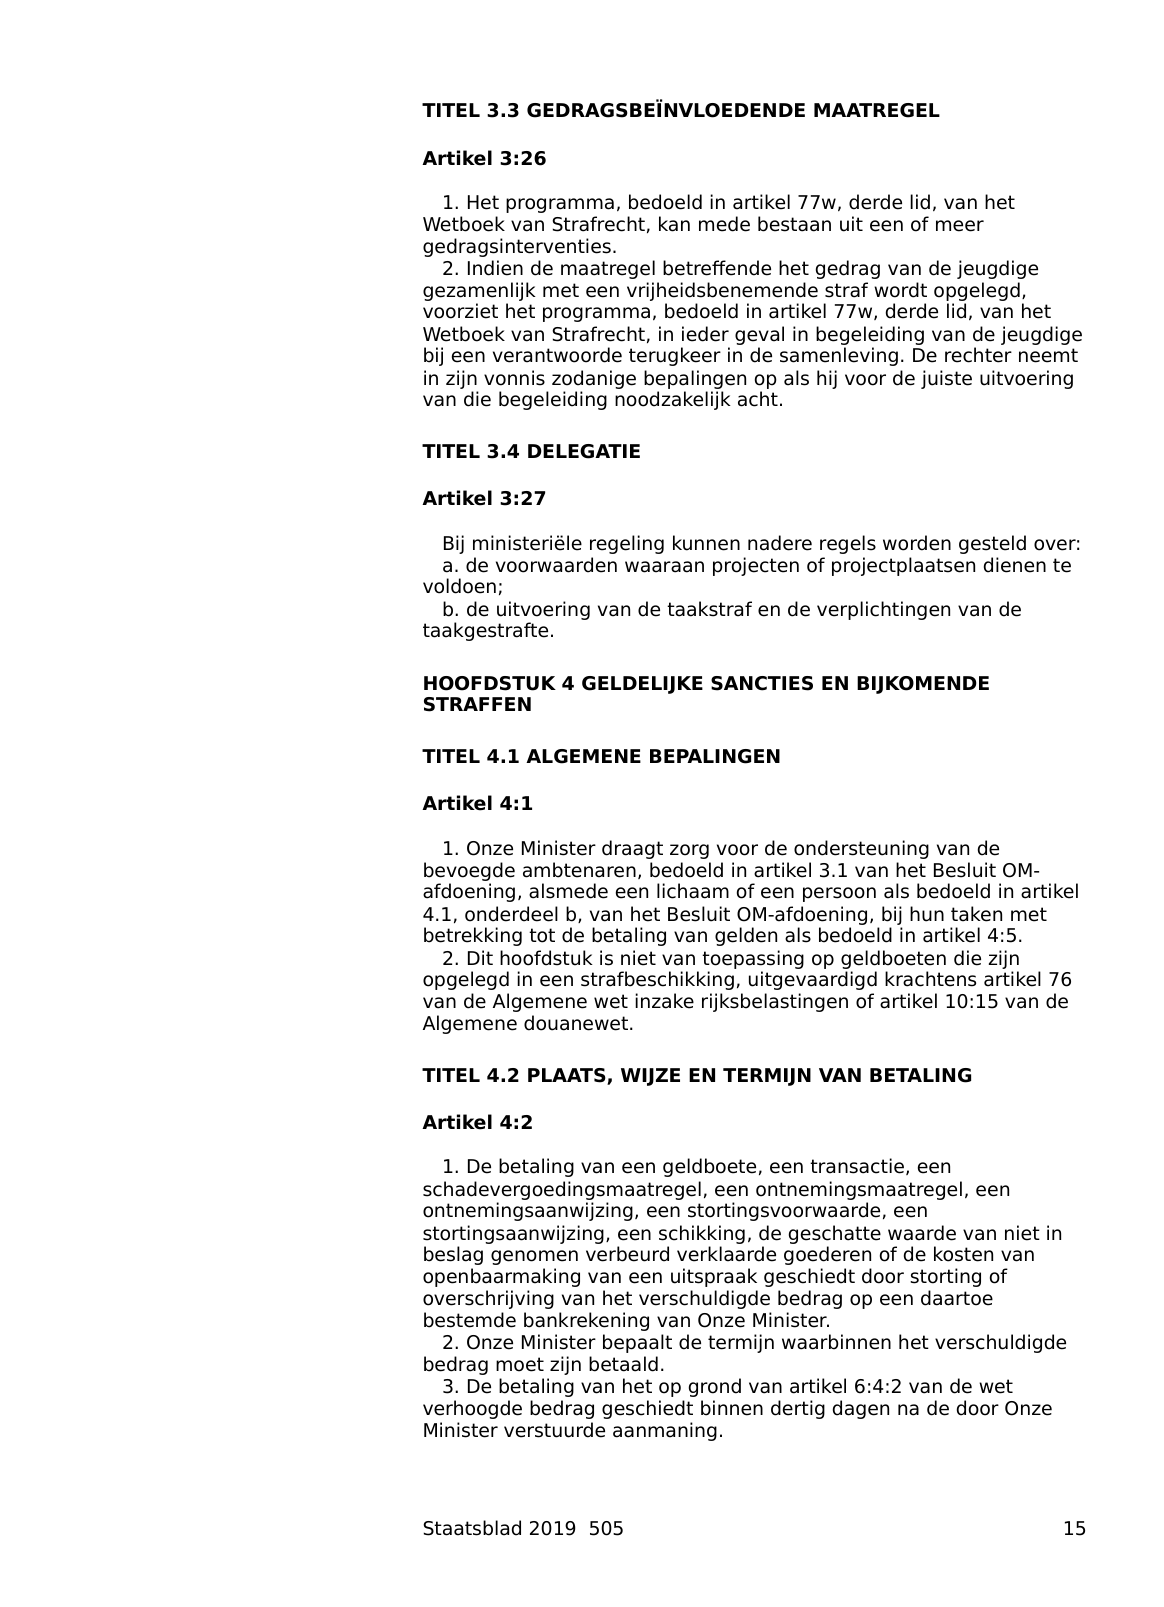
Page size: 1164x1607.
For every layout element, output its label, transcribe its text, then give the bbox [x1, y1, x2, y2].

subtitle TITEL 3.4 DELEGATIE [422, 441, 1087, 463]
subtitle TITEL 4.2 PLAATS, WIJZE EN TERMIJN VAN BETALING [422, 1065, 1087, 1087]
text 1. De betaling van een geldboete, een transactie, een schadevergoedingsmaatregel, een ontnemingsmaatregel, een ontnemingsaanwijzing, een stortingsvoorwaarde, een stortingsaanwijzing, een schikking, de geschatte waarde van niet in beslag genomen verbeurd verklaarde goederen of de kosten van openbaarmaking van een uitspraak geschiedt door storting of overschrijving van het verschuldigde bedrag op een daartoe bestemde bankrekening van Onze Minister. [422, 1156, 1087, 1332]
subtitle Artikel 4:1 [422, 793, 1087, 815]
subtitle TITEL 4.1 ALGEMENE BEPALINGEN [422, 746, 1087, 768]
subtitle HOOFDSTUK 4 GELDELIJKE SANCTIES EN BIJKOMENDE STRAFFEN [422, 672, 1087, 716]
text a. de voorwaarden waaraan projecten of projectplaatsen dienen te voldoen; [422, 554, 1087, 598]
text 2. Onze Minister bepaalt de termijn waarbinnen het verschuldigde bedrag moet zijn betaald. [422, 1332, 1087, 1376]
text 1. Het programma, bedoeld in artikel 77w, derde lid, van het Wetboek van Strafrecht, kan mede bestaan uit een of meer gedragsinterventies. [422, 192, 1087, 257]
text 2. Indien de maatregel betreffende het gedrag van de jeugdige gezamenlijk met een vrijheidsbenemende straf wordt opgelegd, voorziet het programma, bedoeld in artikel 77w, derde lid, van het Wetboek van Strafrecht, in ieder geval in begeleiding van de jeugdige bij een verantwoorde terugkeer in de samenleving. De rechter neemt in zijn vonnis zodanige bepalingen op als hij voor de juiste uitvoering van die begeleiding noodzakelijk acht. [422, 257, 1087, 411]
subtitle Artikel 3:26 [422, 147, 1087, 169]
text 1. Onze Minister draagt zorg voor de ondersteuning van de bevoegde ambtenaren, bedoeld in artikel 3.1 van het Besluit OM-afdoening, alsmede een lichaam of een persoon als bedoeld in artikel 4.1, onderdeel b, van het Besluit OM-afdoening, bij hun taken met betrekking tot de betaling van gelden als bedoeld in artikel 4:5. [422, 837, 1087, 947]
subtitle Artikel 3:27 [422, 488, 1087, 510]
subtitle Artikel 4:2 [422, 1112, 1087, 1134]
text Bij ministeriële regeling kunnen nadere regels worden gesteld over: [422, 532, 1087, 554]
text 2. Dit hoofdstuk is niet van toepassing op geldboeten die zijn opgelegd in een strafbeschikking, uitgevaardigd krachtens artikel 76 van de Algemene wet inzake rijksbelastingen of artikel 10:15 van de Algemene douanewet. [422, 947, 1087, 1035]
subtitle TITEL 3.3 GEDRAGSBEÏNVLOEDENDE MAATREGEL [422, 100, 1087, 122]
text b. de uitvoering van de taakstraf en de verplichtingen van de taakgestrafte. [422, 598, 1087, 642]
text 3. De betaling van het op grond van artikel 6:4:2 van de wet verhoogde bedrag geschiedt binnen dertig dagen na de door Onze Minister verstuurde aanmaning. [422, 1376, 1087, 1442]
